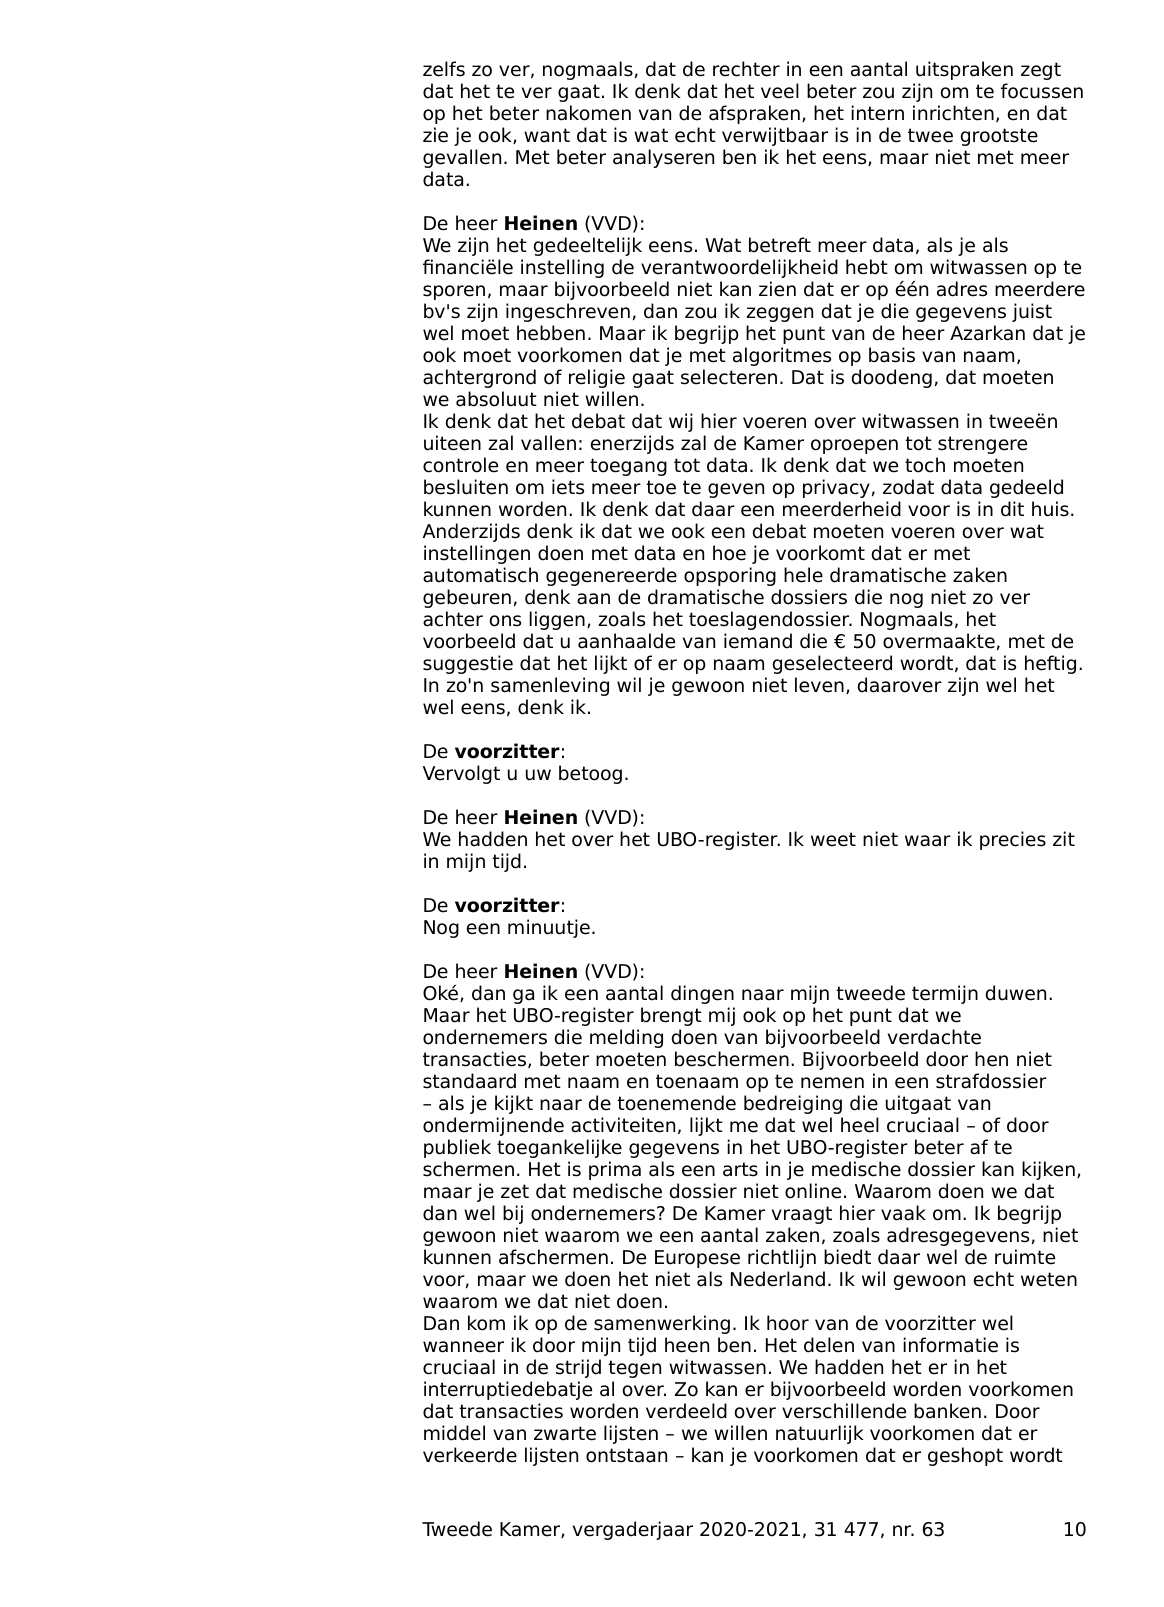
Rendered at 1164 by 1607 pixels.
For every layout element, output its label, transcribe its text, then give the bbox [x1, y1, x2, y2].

text De voorzitter: [422, 741, 1087, 763]
text We hadden het over het UBO-register. Ik weet niet waar ik precies zit in mijn tijd. [422, 829, 1087, 873]
text zelfs zo ver, nogmaals, dat de rechter in een aantal uitspraken zegt dat het te ver gaat. Ik denk dat het veel beter zou zijn om te focussen op het beter nakomen van de afspraken, het intern inrichten, en dat zie je ook, want dat is wat echt verwijtbaar is in de twee grootste gevallen. Met beter analyseren ben ik het eens, maar niet met meer data. [422, 59, 1087, 191]
text Oké, dan ga ik een aantal dingen naar mijn tweede termijn duwen. Maar het UBO-register brengt mij ook op het punt dat we ondernemers die melding doen van bijvoorbeeld verdachte transacties, beter moeten beschermen. Bijvoorbeeld door hen niet standaard met naam en toenaam op te nemen in een strafdossier – als je kijkt naar de toenemende bedreiging die uitgaat van ondermijnende activiteiten, lijkt me dat wel heel cruciaal – of door publiek toegankelijke gegevens in het UBO-register beter af te schermen. Het is prima als een arts in je medische dossier kan kijken, maar je zet dat medische dossier niet online. Waarom doen we dat dan wel bij ondernemers? De Kamer vraagt hier vaak om. Ik begrijp gewoon niet waarom we een aantal zaken, zoals adresgegevens, niet kunnen afschermen. De Europese richtlijn biedt daar wel de ruimte voor, maar we doen het niet als Nederland. Ik wil gewoon echt weten waarom we dat niet doen. [422, 983, 1087, 1313]
text Vervolgt u uw betoog. [422, 763, 1087, 785]
text Dan kom ik op de samenwerking. Ik hoor van de voorzitter wel wanneer ik door mijn tijd heen ben. Het delen van informatie is cruciaal in de strijd tegen witwassen. We hadden het er in het interruptiedebatje al over. Zo kan er bijvoorbeeld worden voorkomen dat transacties worden verdeeld over verschillende banken. Door middel van zwarte lijsten – we willen natuurlijk voorkomen dat er verkeerde lijsten ontstaan – kan je voorkomen dat er geshopt wordt [422, 1313, 1087, 1467]
text De heer Heinen (VVD): [422, 807, 1087, 829]
text De heer Heinen (VVD): [422, 961, 1087, 983]
text Nog een minuutje. [422, 917, 1087, 939]
text Ik denk dat het debat dat wij hier voeren over witwassen in tweeën uiteen zal vallen: enerzijds zal de Kamer oproepen tot strengere controle en meer toegang tot data. Ik denk dat we toch moeten besluiten om iets meer toe te geven op privacy, zodat data gedeeld kunnen worden. Ik denk dat daar een meerderheid voor is in dit huis. Anderzijds denk ik dat we ook een debat moeten voeren over wat instellingen doen met data en hoe je voorkomt dat er met automatisch gegenereerde opsporing hele dramatische zaken gebeuren, denk aan de dramatische dossiers die nog niet zo ver achter ons liggen, zoals het toeslagendossier. Nogmaals, het voorbeeld dat u aanhaalde van iemand die € 50 overmaakte, met de suggestie dat het lijkt of er op naam geselecteerd wordt, dat is heftig. In zo'n samenleving wil je gewoon niet leven, daarover zijn wel het wel eens, denk ik. [422, 411, 1087, 719]
text De heer Heinen (VVD): [422, 213, 1087, 235]
text De voorzitter: [422, 895, 1087, 917]
text We zijn het gedeeltelijk eens. Wat betreft meer data, als je als financiële instelling de verantwoordelijkheid hebt om witwassen op te sporen, maar bijvoorbeeld niet kan zien dat er op één adres meerdere bv's zijn ingeschreven, dan zou ik zeggen dat je die gegevens juist wel moet hebben. Maar ik begrijp het punt van de heer Azarkan dat je ook moet voorkomen dat je met algoritmes op basis van naam, achtergrond of religie gaat selecteren. Dat is doodeng, dat moeten we absoluut niet willen. [422, 235, 1087, 411]
